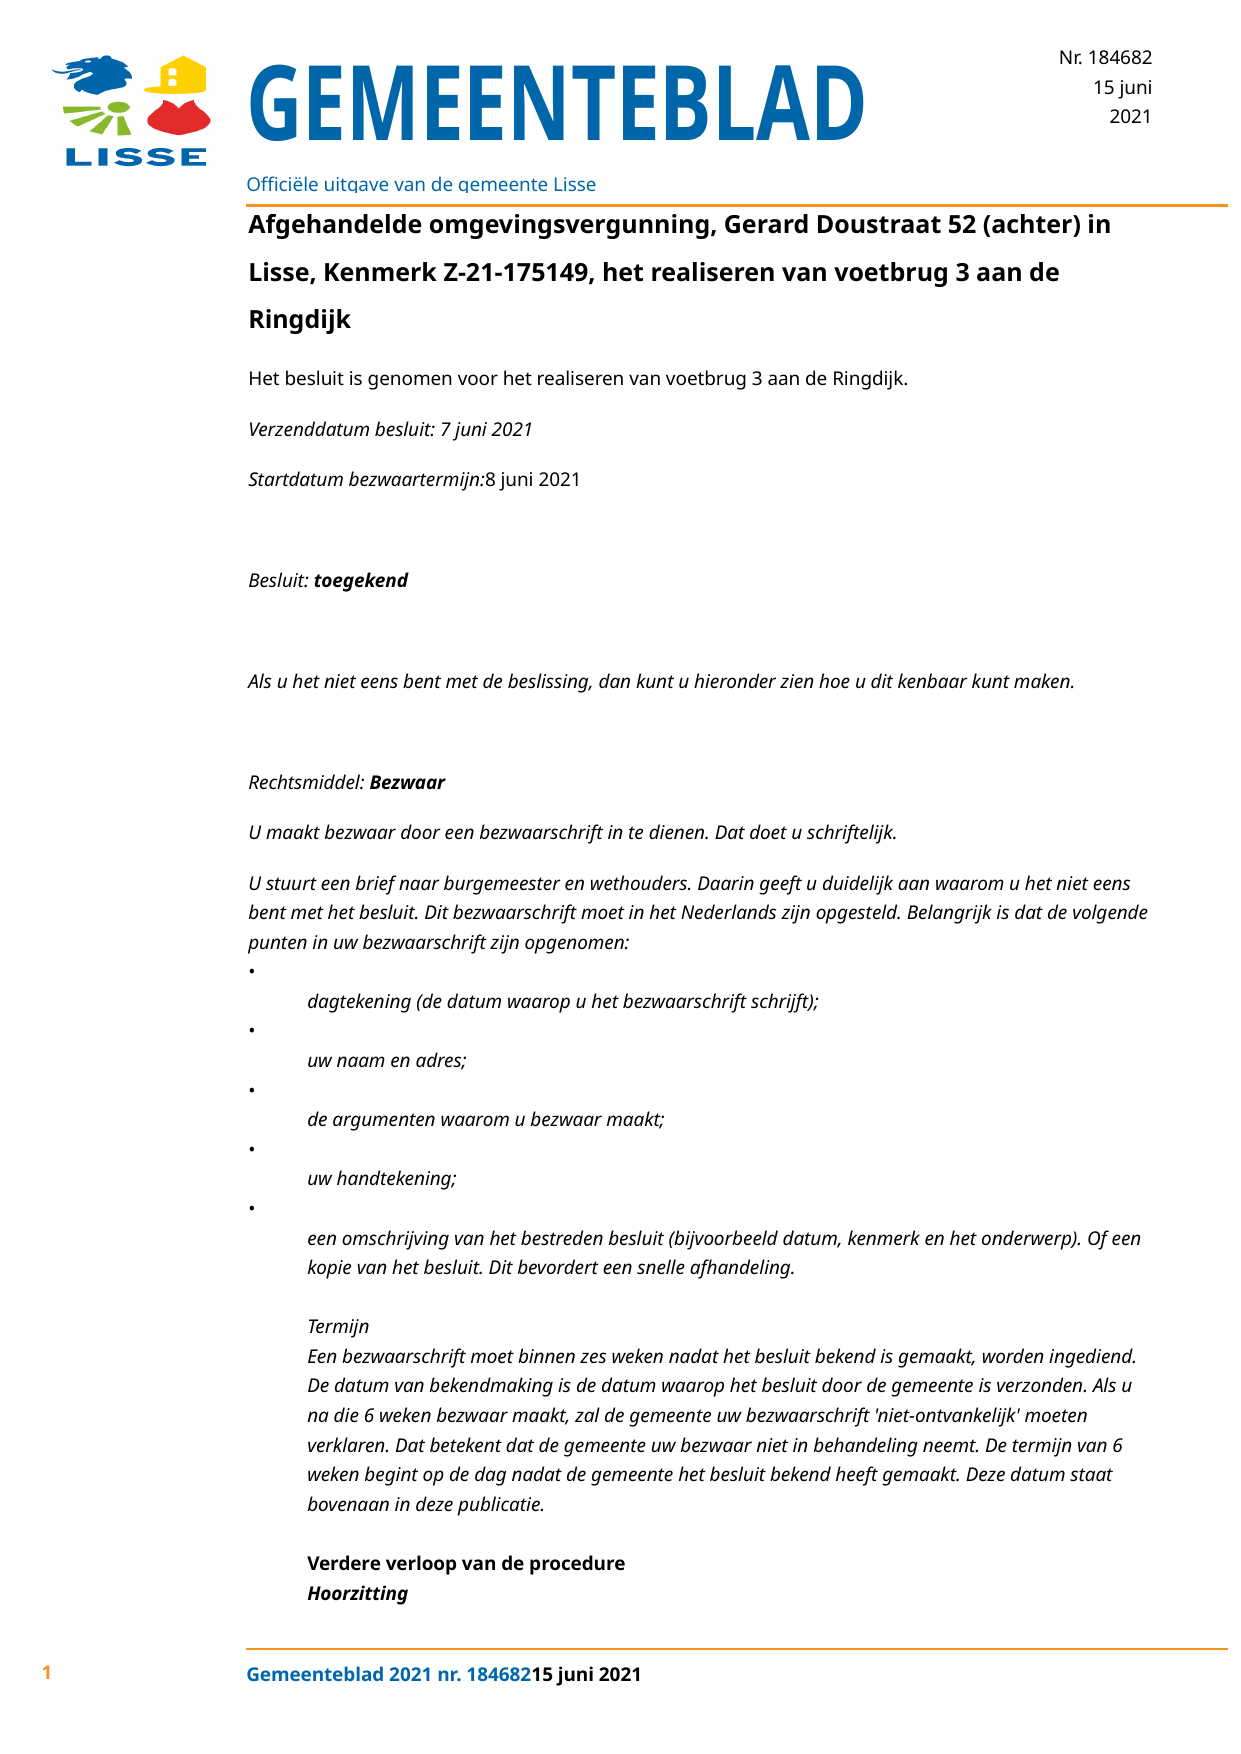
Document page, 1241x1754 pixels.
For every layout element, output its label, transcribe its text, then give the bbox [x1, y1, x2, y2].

list Hoorzitting [248, 1580, 1152, 1605]
text U maakt bezwaar door een bezwaarschrift in te dienen. Dat doet u schriftelijk. [248, 819, 1152, 845]
text Het besluit is genomen voor het realiseren van voetbrug 3 aan de Ringdijk. [248, 366, 1152, 391]
picture [41, 47, 231, 172]
text Afgehandelde omgevingsvergunning, Gerard Doustraat 52 (achter) in Lisse, Kenmerk Z-21-175149, het realiseren van voetbrug 3 aan de Ringdijk [248, 207, 1152, 336]
list de argumenten waarom u bezwaar maakt; [248, 1106, 1152, 1132]
list Termijn [248, 1313, 1152, 1339]
text Verzenddatum besluit: 7 juni 2021 [248, 416, 1152, 442]
text Als u het niet eens bent met de beslissing, dan kunt u hieronder zien hoe u dit kenbaar kunt maken. [248, 668, 1152, 694]
list dagtekening (de datum waarop u het bezwaarschrift schrijft); [248, 988, 1152, 1014]
list uw handtekening; [248, 1166, 1152, 1191]
list Verdere verloop van de procedure [248, 1550, 1152, 1576]
text Startdatum bezwaartermijn:8 juni 2021 [248, 466, 1152, 492]
list Een bezwaarschrift moet binnen zes weken nadat het besluit bekend is gemaakt, worden ingediend. De datum van bekendmaking is de datum waarop het besluit door de gemeente is verzonden. Als u na die 6 weken bezwaar maakt, zal de gemeente uw bezwaarschrift 'niet-ontvankelijk' moeten verklaren. Dat betekent dat de gemeente uw bezwaar niet in behandeling neemt. De termijn van 6 weken begint op de dag nadat de gemeente het besluit bekend heeft gemaakt. Deze datum staat bovenaan in deze publicatie. [248, 1343, 1152, 1517]
list uw naam en adres; [248, 1047, 1152, 1073]
text U stuurt een brief naar burgemeester en wethouders. Daarin geeft u duidelijk aan waarom u het niet eens bent met het besluit. Dit bezwaarschrift moet in het Nederlands zijn opgesteld. Belangrijk is dat de volgende punten in uw bezwaarschrift zijn opgenomen: [248, 870, 1152, 954]
list een omschrijving van het bestreden besluit (bijvoorbeeld datum, kenmerk en het onderwerp). Of een kopie van het besluit. Dit bevordert een snelle afhandeling. [248, 1225, 1152, 1280]
text Rechtsmiddel: Bezwaar [248, 769, 1152, 794]
text Besluit: toegekend [248, 567, 1152, 593]
